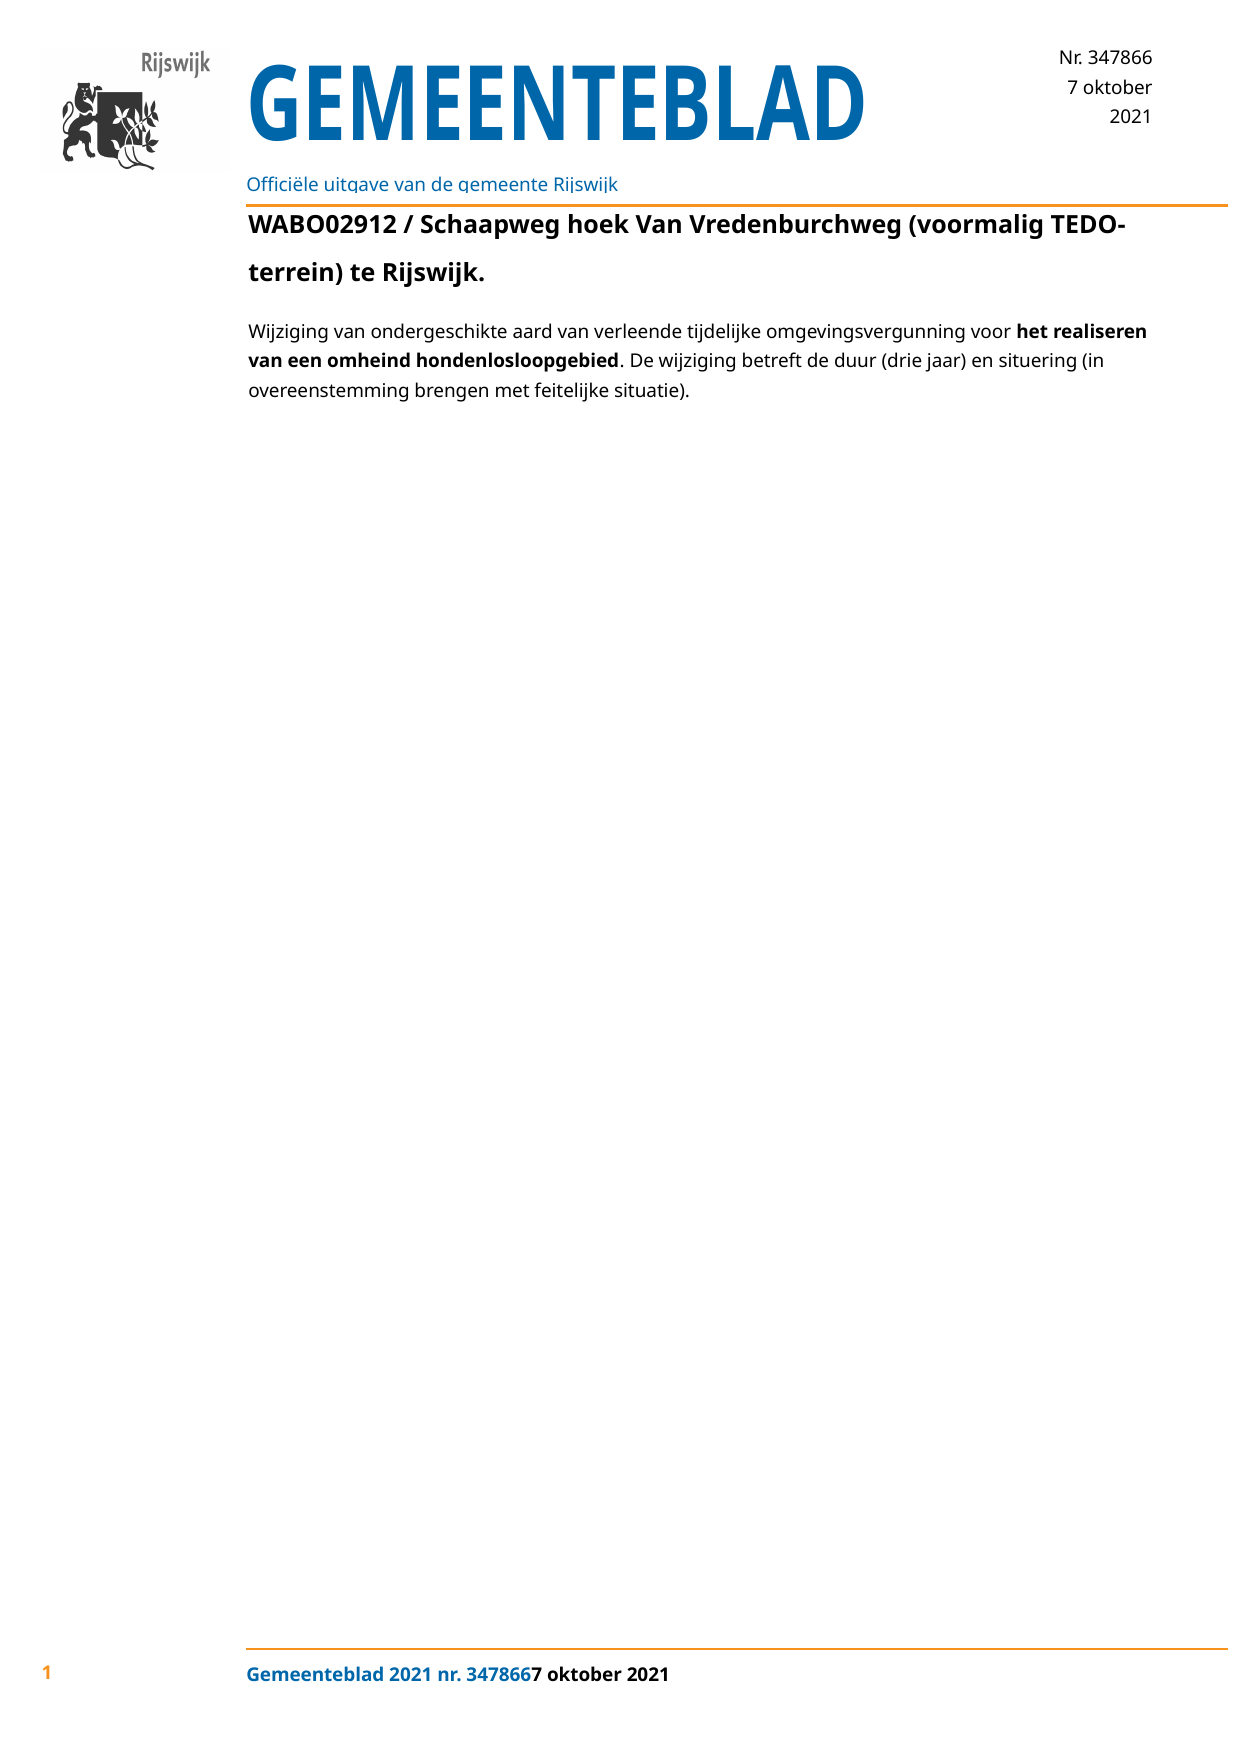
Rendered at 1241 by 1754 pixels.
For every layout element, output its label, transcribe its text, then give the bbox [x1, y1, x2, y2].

text Wijziging van ondergeschikte aard van verleende tijdelijke omgevingsvergunning voor het realiseren van een omheind hondenlosloopgebied. De wijziging betreft de duur (drie jaar) en situering (in overeenstemming brengen met feitelijke situatie). [248, 318, 1152, 403]
picture [41, 47, 231, 172]
text WABO02912 / Schaapweg hoek Van Vredenburchweg (voormalig TEDO-terrein) te Rijswijk. [248, 207, 1152, 288]
